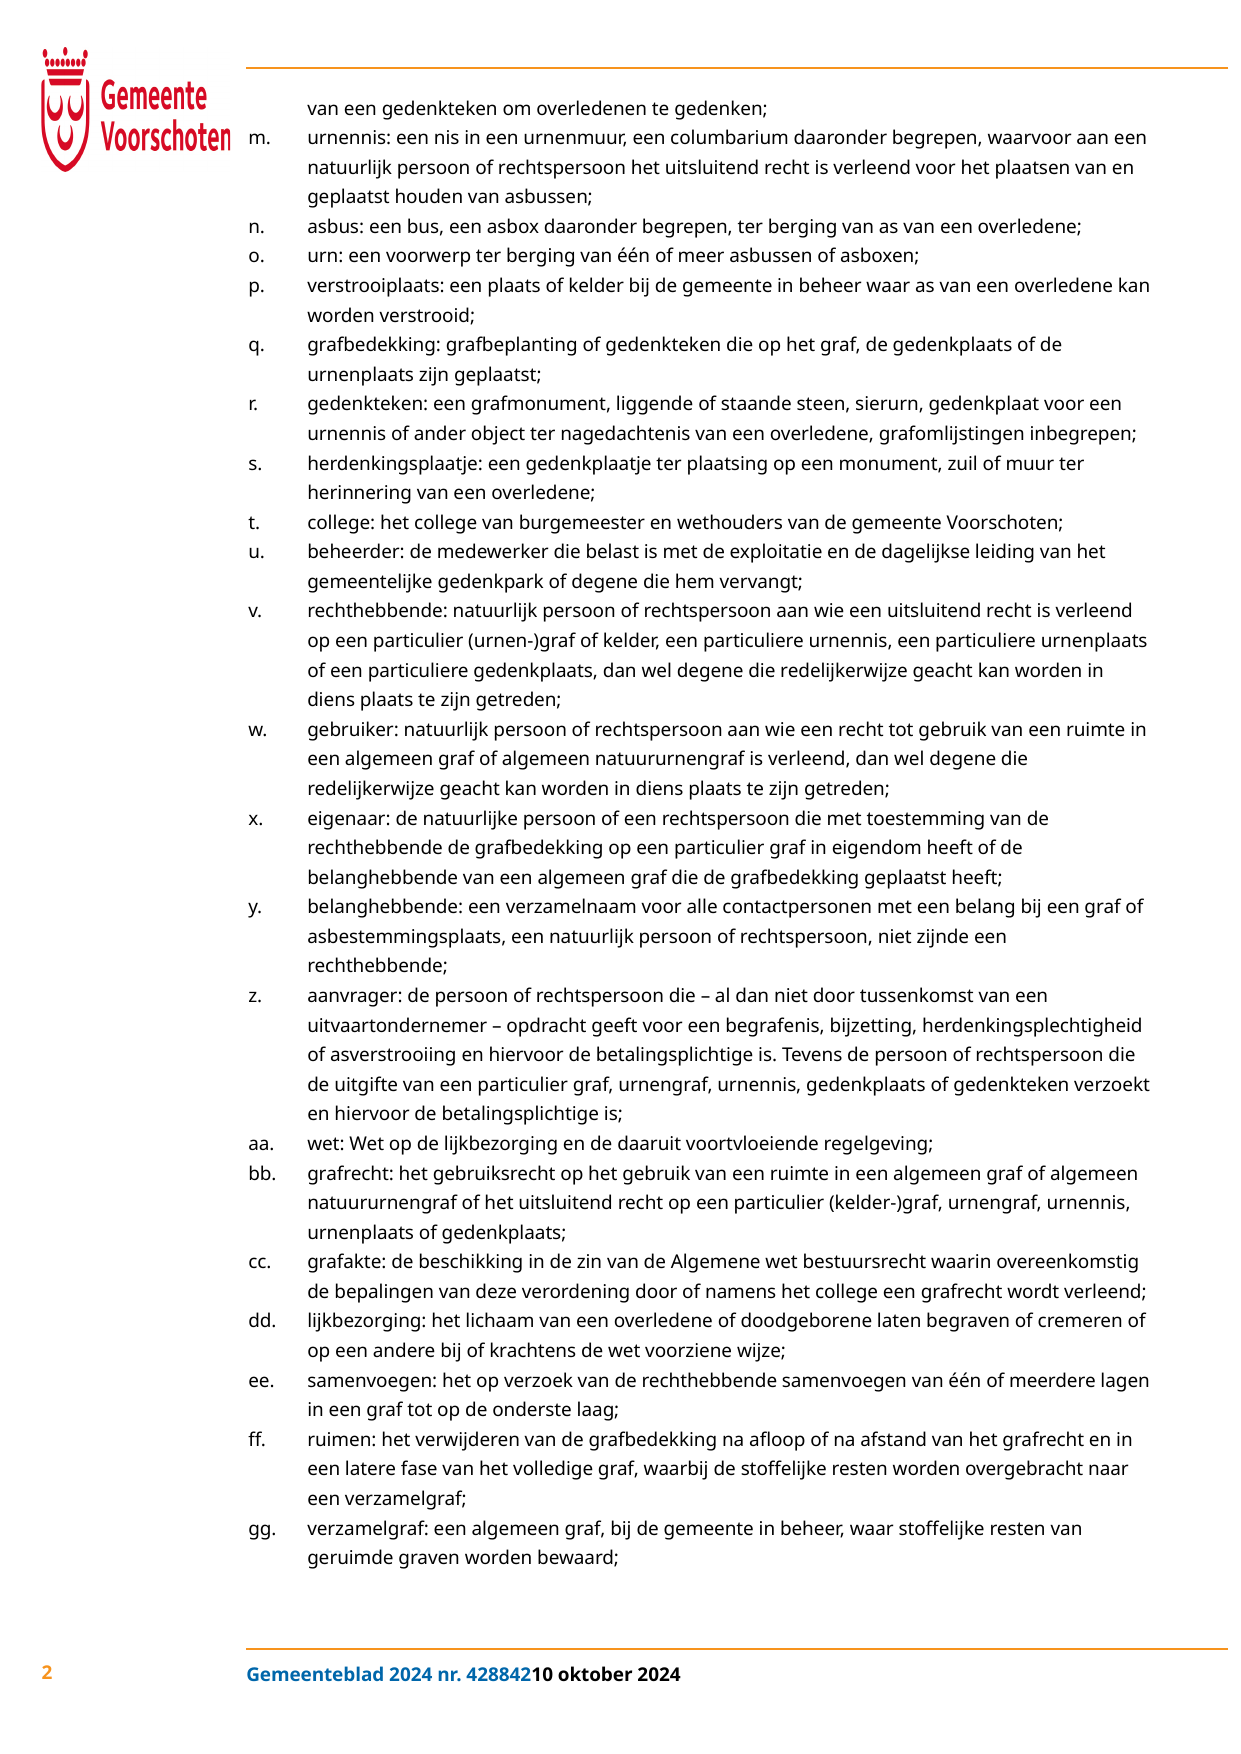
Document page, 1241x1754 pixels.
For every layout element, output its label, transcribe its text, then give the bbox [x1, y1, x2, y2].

list lijkbezorging: het lichaam van een overledene of doodgeborene laten begraven of cremeren of op een andere bij of krachtens de wet voorziene wijze; [248, 1308, 1152, 1363]
list ruimen: het verwijderen van de grafbedekking na afloop of na afstand van het grafrecht en in een latere fase van het volledige graf, waarbij de stoffelijke resten worden overgebracht naar een verzamelgraf; [248, 1426, 1152, 1511]
list rechthebbende: natuurlijk persoon of rechtspersoon aan wie een uitsluitend recht is verleend op een particulier (urnen-)graf of kelder, een particuliere urnennis, een particuliere urnenplaats of een particuliere gedenkplaats, dan wel degene die redelijkerwijze geacht kan worden in diens plaats te zijn getreden; [248, 598, 1152, 712]
list urnennis: een nis in een urnenmuur, een columbarium daaronder begrepen, waarvoor aan een natuurlijk persoon of rechtspersoon het uitsluitend recht is verleend voor het plaatsen van en geplaatst houden van asbussen; [248, 124, 1152, 209]
list belanghebbende: een verzamelnaam voor alle contactpersonen met een belang bij een graf of asbestemmingsplaats, een natuurlijk persoon of rechtspersoon, niet zijnde een rechthebbende; [248, 893, 1152, 978]
list grafakte: de beschikking in de zin van de Algemene wet bestuursrecht waarin overeenkomstig de bepalingen van deze verordening door of namens het college een grafrecht wordt verleend; [248, 1248, 1152, 1304]
list verzamelgraf: een algemeen graf, bij de gemeente in beheer, waar stoffelijke resten van geruimde graven worden bewaard; [248, 1515, 1152, 1570]
list wet: Wet op de lijkbezorging en de daaruit voortvloeiende regelgeving; [248, 1130, 1152, 1156]
list grafbedekking: grafbeplanting of gedenkteken die op het graf, de gedenkplaats of de urnenplaats zijn geplaatst; [248, 331, 1152, 387]
list asbus: een bus, een asbox daaronder begrepen, ter berging van as van een overledene; [248, 213, 1152, 239]
list samenvoegen: het op verzoek van de rechthebbende samenvoegen van één of meerdere lagen in een graf tot op de onderste laag; [248, 1367, 1152, 1422]
list aanvrager: de persoon of rechtspersoon die – al dan niet door tussenkomst van een uitvaartondernemer – opdracht geeft voor een begrafenis, bijzetting, herdenkingsplechtigheid of asverstrooiing en hiervoor de betalingsplichtige is. Tevens de persoon of rechtspersoon die de uitgifte van een particulier graf, urnengraf, urnennis, gedenkplaats of gedenkteken verzoekt en hiervoor de betalingsplichtige is; [248, 982, 1152, 1126]
list urn: een voorwerp ter berging van één of meer asbussen of asboxen; [248, 243, 1152, 268]
list van een gedenkteken om overledenen te gedenken; [248, 95, 1152, 121]
list eigenaar: de natuurlijke persoon of een rechtspersoon die met toestemming van de rechthebbende de grafbedekking op een particulier graf in eigendom heeft of de belanghebbende van een algemeen graf die de grafbedekking geplaatst heeft; [248, 805, 1152, 890]
list college: het college van burgemeester en wethouders van de gemeente Voorschoten; [248, 509, 1152, 535]
list gedenkteken: een grafmonument, liggende of staande steen, sierurn, gedenkplaat voor een urnennis of ander object ter nagedachtenis van een overledene, grafomlijstingen inbegrepen; [248, 391, 1152, 446]
list beheerder: de medewerker die belast is met de exploitatie en de dagelijkse leiding van het gemeentelijke gedenkpark of degene die hem vervangt; [248, 538, 1152, 594]
picture [41, 47, 231, 172]
list herdenkingsplaatje: een gedenkplaatje ter plaatsing op een monument, zuil of muur ter herinnering van een overledene; [248, 450, 1152, 505]
list grafrecht: het gebruiksrecht op het gebruik van een ruimte in een algemeen graf of algemeen natuururnengraf of het uitsluitend recht op een particulier (kelder-)graf, urnengraf, urnennis, urnenplaats of gedenkplaats; [248, 1160, 1152, 1245]
list verstrooiplaats: een plaats of kelder bij de gemeente in beheer waar as van een overledene kan worden verstrooid; [248, 272, 1152, 328]
list gebruiker: natuurlijk persoon of rechtspersoon aan wie een recht tot gebruik van een ruimte in een algemeen graf of algemeen natuururnengraf is verleend, dan wel degene die redelijkerwijze geacht kan worden in diens plaats te zijn getreden; [248, 716, 1152, 801]
